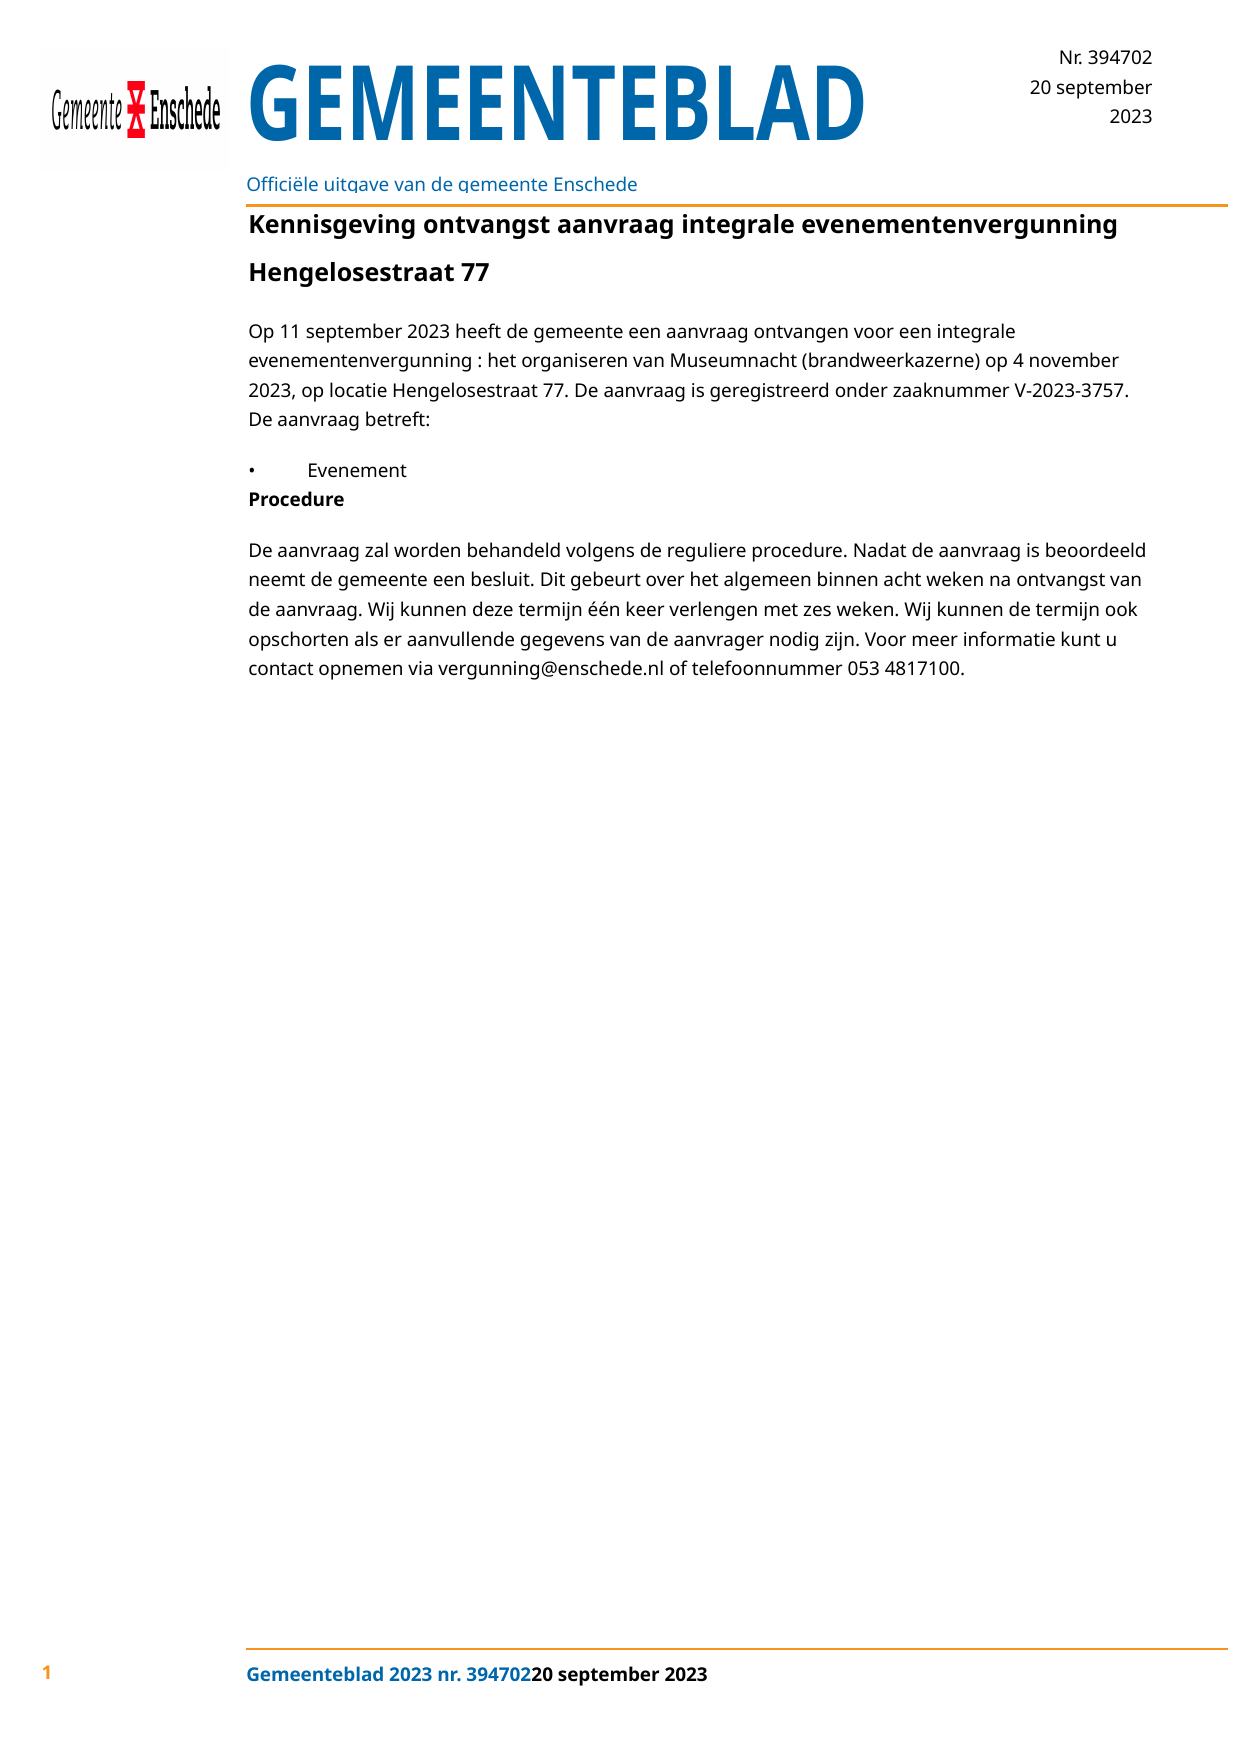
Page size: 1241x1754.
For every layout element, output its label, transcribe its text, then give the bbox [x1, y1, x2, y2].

text De aanvraag zal worden behandeld volgens de reguliere procedure. Nadat de aanvraag is beoordeeld neemt de gemeente een besluit. Dit gebeurt over het algemeen binnen acht weken na ontvangst van de aanvraag. Wij kunnen deze termijn één keer verlengen met zes weken. Wij kunnen de termijn ook opschorten als er aanvullende gegevens van de aanvrager nodig zijn. Voor meer informatie kunt u contact opnemen via vergunning@enschede.nl of telefoonnummer 053 4817100. [248, 537, 1152, 681]
list Evenement [248, 457, 1152, 483]
text Op 11 september 2023 heeft de gemeente een aanvraag ontvangen voor een integrale evenementenvergunning : het organiseren van Museumnacht (brandweerkazerne) op 4 november 2023, op locatie Hengelosestraat 77. De aanvraag is geregistreerd onder zaaknummer V-2023-3757. De aanvraag betreft: [248, 318, 1152, 432]
text Kennisgeving ontvangst aanvraag integrale evenementenvergunning Hengelosestraat 77 [248, 207, 1152, 288]
text Procedure [248, 487, 1152, 512]
picture [41, 47, 231, 172]
